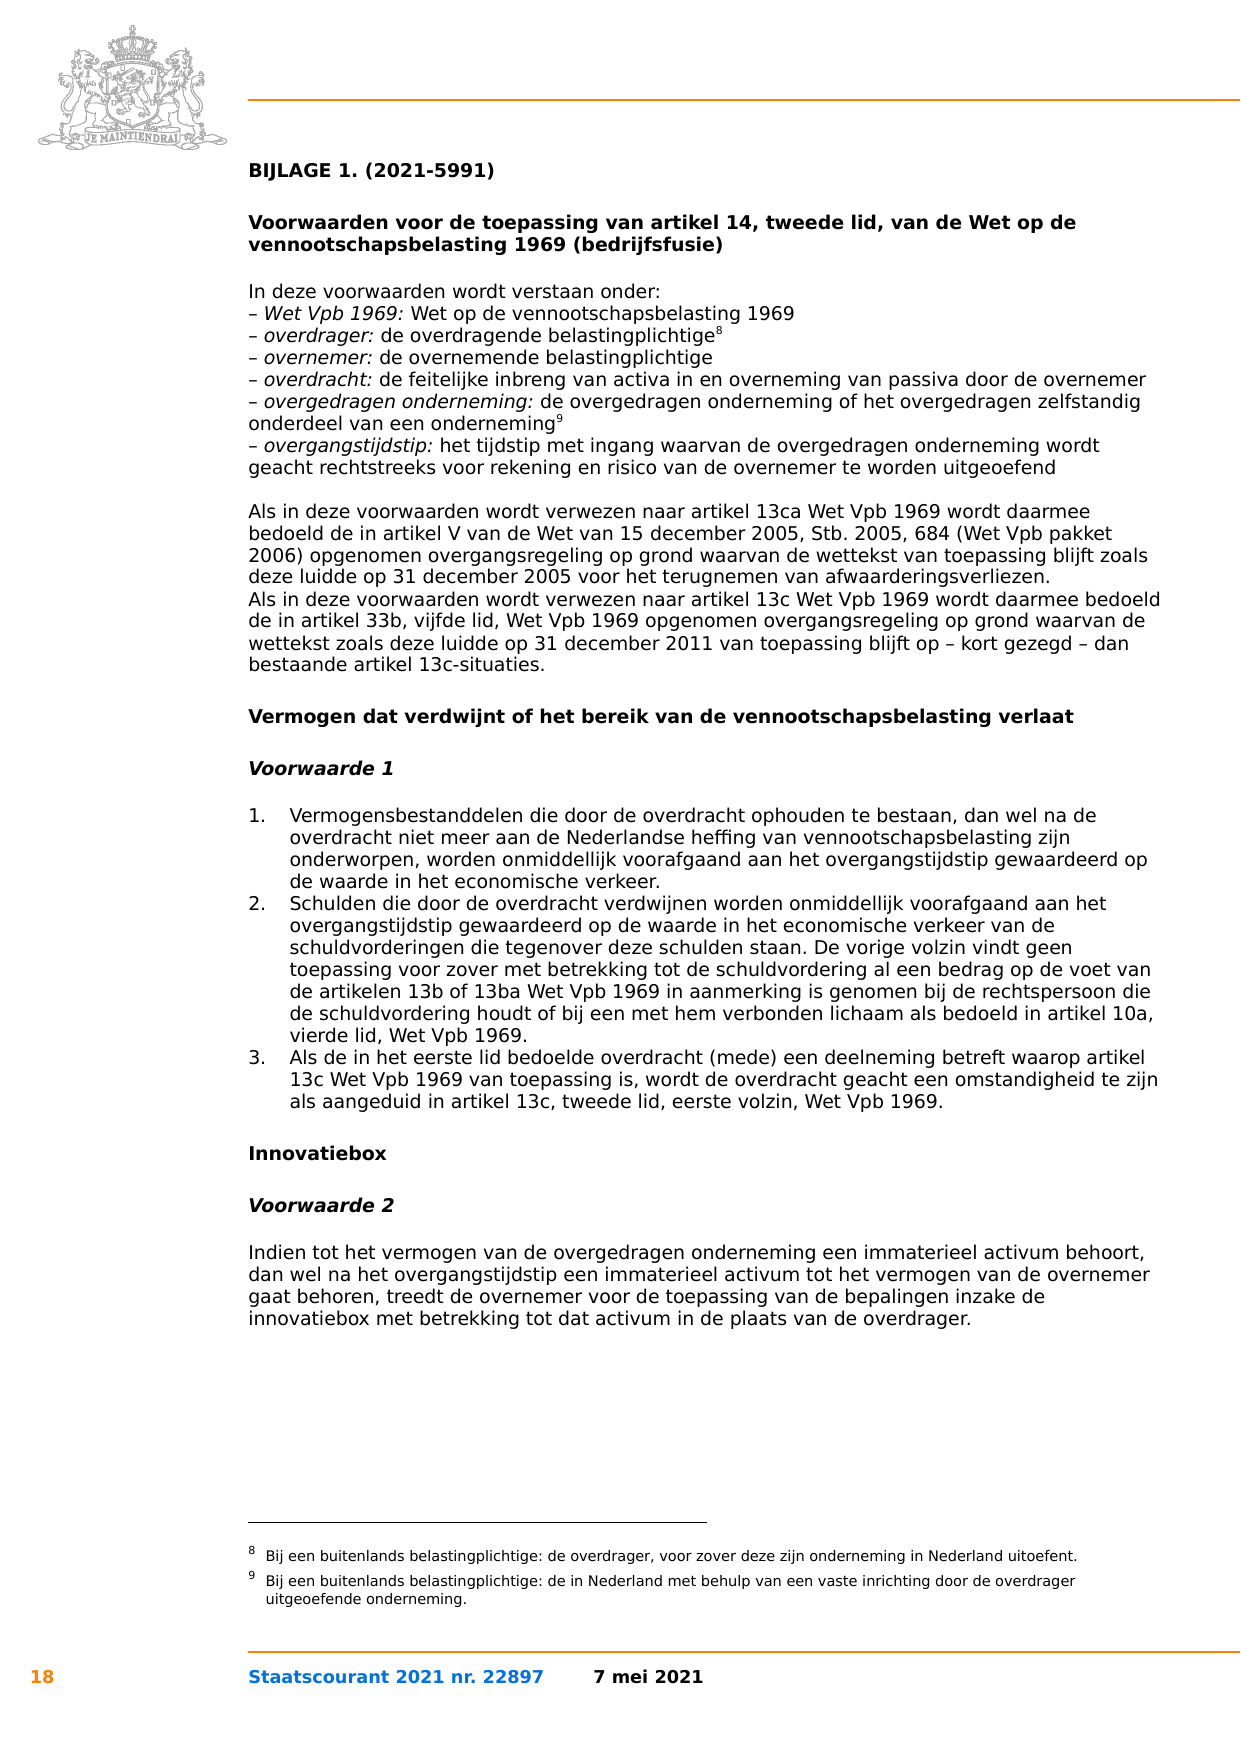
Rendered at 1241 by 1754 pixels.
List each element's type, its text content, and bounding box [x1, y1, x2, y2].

text In deze voorwaarden wordt verstaan onder: [248, 281, 1163, 303]
text – overdrager: de overdragende belastingplichtige [248, 325, 1163, 347]
text – overgedragen onderneming: de overgedragen onderneming of het overgedragen zelfstandig onderdeel van een onderneming [248, 391, 1163, 435]
text 1. Vermogensbestanddelen die door de overdracht ophouden te bestaan, dan wel na de overdracht niet meer aan de Nederlandse heffing van vennootschapsbelasting zijn onderworpen, worden onmiddellijk voorafgaand aan het overgangstijdstip gewaardeerd op de waarde in het economische verkeer. [248, 805, 1163, 893]
picture [38, 25, 227, 150]
text 2. Schulden die door de overdracht verdwijnen worden onmiddellijk voorafgaand aan het overgangstijdstip gewaardeerd op de waarde in het economische verkeer van de schuldvorderingen die tegenover deze schulden staan. De vorige volzin vindt geen toepassing voor zover met betrekking tot de schuldvordering al een bedrag op de voet van de artikelen 13b of 13ba Wet Vpb 1969 in aanmerking is genomen bij de rechtspersoon die de schuldvordering houdt of bij een met hem verbonden lichaam als bedoeld in artikel 10a, vierde lid, Wet Vpb 1969. [248, 893, 1163, 1047]
text Indien tot het vermogen van de overgedragen onderneming een immaterieel activum behoort, dan wel na het overgangstijdstip een immaterieel activum tot het vermogen van de overnemer gaat behoren, treedt de overnemer voor de toepassing van de bepalingen inzake de innovatiebox met betrekking tot dat activum in de plaats van de overdrager. [248, 1242, 1163, 1330]
subtitle Innovatiebox [248, 1143, 1163, 1165]
text – Wet Vpb 1969: Wet op de vennootschapsbelasting 1969 [248, 303, 1163, 325]
subtitle BIJLAGE 1. (2021-5991) [248, 160, 1163, 182]
subtitle Voorwaarde 2 [248, 1195, 1163, 1217]
subtitle Vermogen dat verdwijnt of het bereik van de vennootschapsbelasting verlaat [248, 706, 1163, 728]
text Als in deze voorwaarden wordt verwezen naar artikel 13ca Wet Vpb 1969 wordt daarmee bedoeld de in artikel V van de Wet van 15 december 2005, Stb. 2005, 684 (Wet Vpb pakket 2006) opgenomen overgangsregeling op grond waarvan de wettekst van toepassing blijft zoals deze luidde op 31 december 2005 voor het terugnemen van afwaarderingsverliezen. [248, 501, 1163, 588]
subtitle Voorwaarden voor de toepassing van artikel 14, tweede lid, van de Wet op de vennootschapsbelasting 1969 (bedrijfsfusie) [248, 212, 1163, 256]
text – overnemer: de overnemende belastingplichtige [248, 347, 1163, 369]
text – overgangstijdstip: het tijdstip met ingang waarvan de overgedragen onderneming wordt geacht rechtstreeks voor rekening en risico van de overnemer te worden uitgeoefend [248, 435, 1163, 479]
text 3. Als de in het eerste lid bedoelde overdracht (mede) een deelneming betreft waarop artikel 13c Wet Vpb 1969 van toepassing is, wordt de overdracht geacht een omstandigheid te zijn als aangeduid in artikel 13c, tweede lid, eerste volzin, Wet Vpb 1969. [248, 1047, 1163, 1113]
text – overdracht: de feitelijke inbreng van activa in en overneming van passiva door de overnemer [248, 369, 1163, 391]
text Als in deze voorwaarden wordt verwezen naar artikel 13c Wet Vpb 1969 wordt daarmee bedoeld de in artikel 33b, vijfde lid, Wet Vpb 1969 opgenomen overgangsregeling op grond waarvan de wettekst zoals deze luidde op 31 december 2011 van toepassing blijft op – kort gezegd – dan bestaande artikel 13c-situaties. [248, 588, 1163, 676]
subtitle Voorwaarde 1 [248, 758, 1163, 780]
text Bij een buitenlands belastingplichtige: de in Nederland met behulp van een vaste inrichting door de overdrager uitgeoefende onderneming. [248, 1569, 1163, 1608]
text Bij een buitenlands belastingplichtige: de overdrager, voor zover deze zijn onderneming in Nederland uitoefent. [248, 1544, 1163, 1566]
